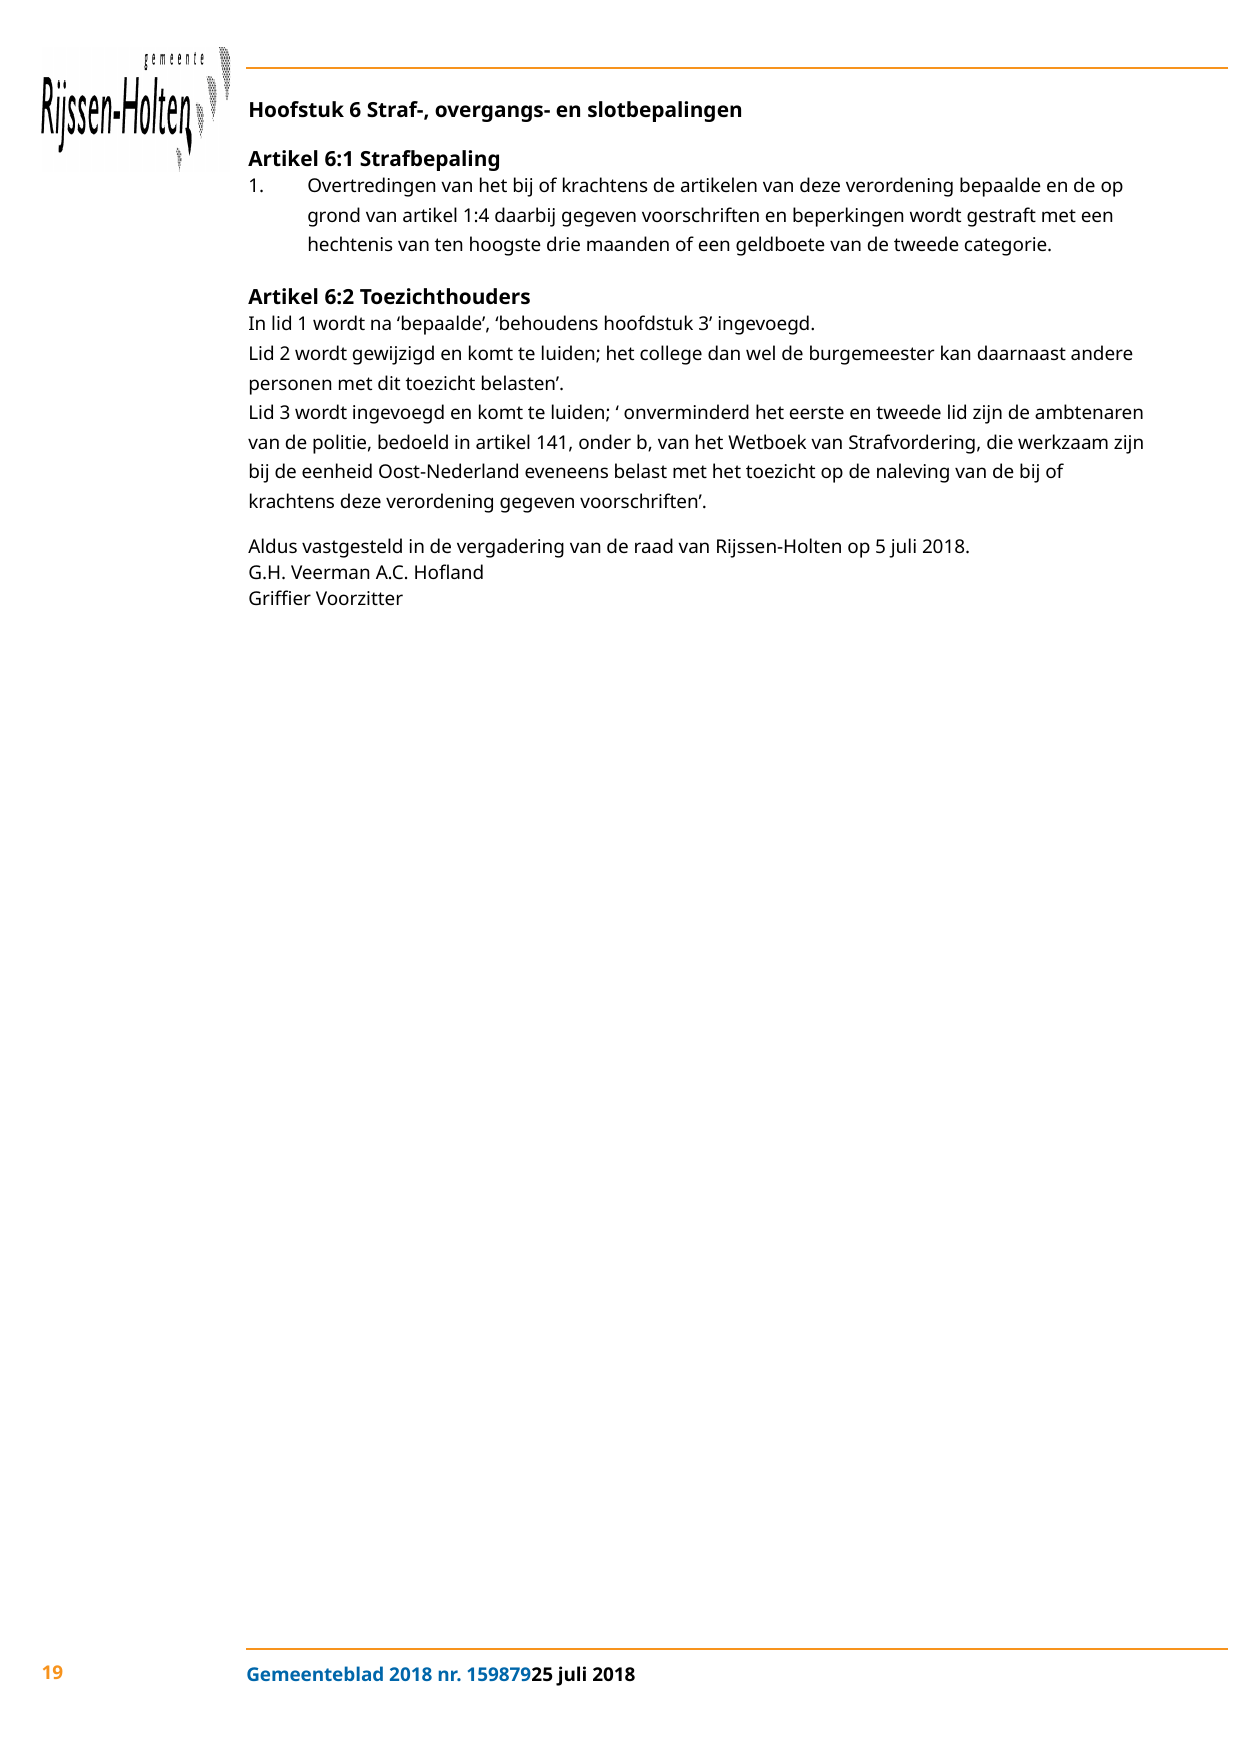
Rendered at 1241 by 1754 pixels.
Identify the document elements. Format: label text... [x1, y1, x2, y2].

text Griffier Voorzitter [248, 585, 1152, 611]
text In lid 1 wordt na ‘bepaalde’, ‘behoudens hoofdstuk 3’ ingevoegd. [248, 311, 1152, 336]
text Lid 2 wordt gewijzigd en komt te luiden; het college dan wel de burgemeester kan daarnaast andere personen met dit toezicht belasten’. [248, 340, 1152, 395]
list Overtredingen van het bij of krachtens de artikelen van deze verordening bepaalde en de op grond van artikel 1:4 daarbij gegeven voorschriften en beperkingen wordt gestraft met een hechtenis van ten hoogste drie maanden of een geldboete van de tweede categorie. [248, 172, 1152, 257]
text G.H. Veerman A.C. Hofland [248, 559, 1152, 585]
picture [41, 47, 231, 172]
text Lid 3 wordt ingevoegd en komt te luiden; ‘ onverminderd het eerste en tweede lid zijn de ambtenaren van de politie, bedoeld in artikel 141, onder b, van het Wetboek van Strafvordering, die werkzaam zijn bij de eenheid Oost-Nederland eveneens belast met het toezicht op de naleving van de bij of krachtens deze verordening gegeven voorschriften’. [248, 399, 1152, 514]
text Artikel 6:2 Toezichthouders [248, 282, 1152, 311]
text Artikel 6:1 Strafbepaling [248, 144, 1152, 172]
text Hoofstuk 6 Straf-, overgangs- en slotbepalingen [248, 95, 1152, 123]
text Aldus vastgesteld in de vergadering van de raad van Rijssen-Holten op 5 juli 2018. [248, 534, 1152, 559]
